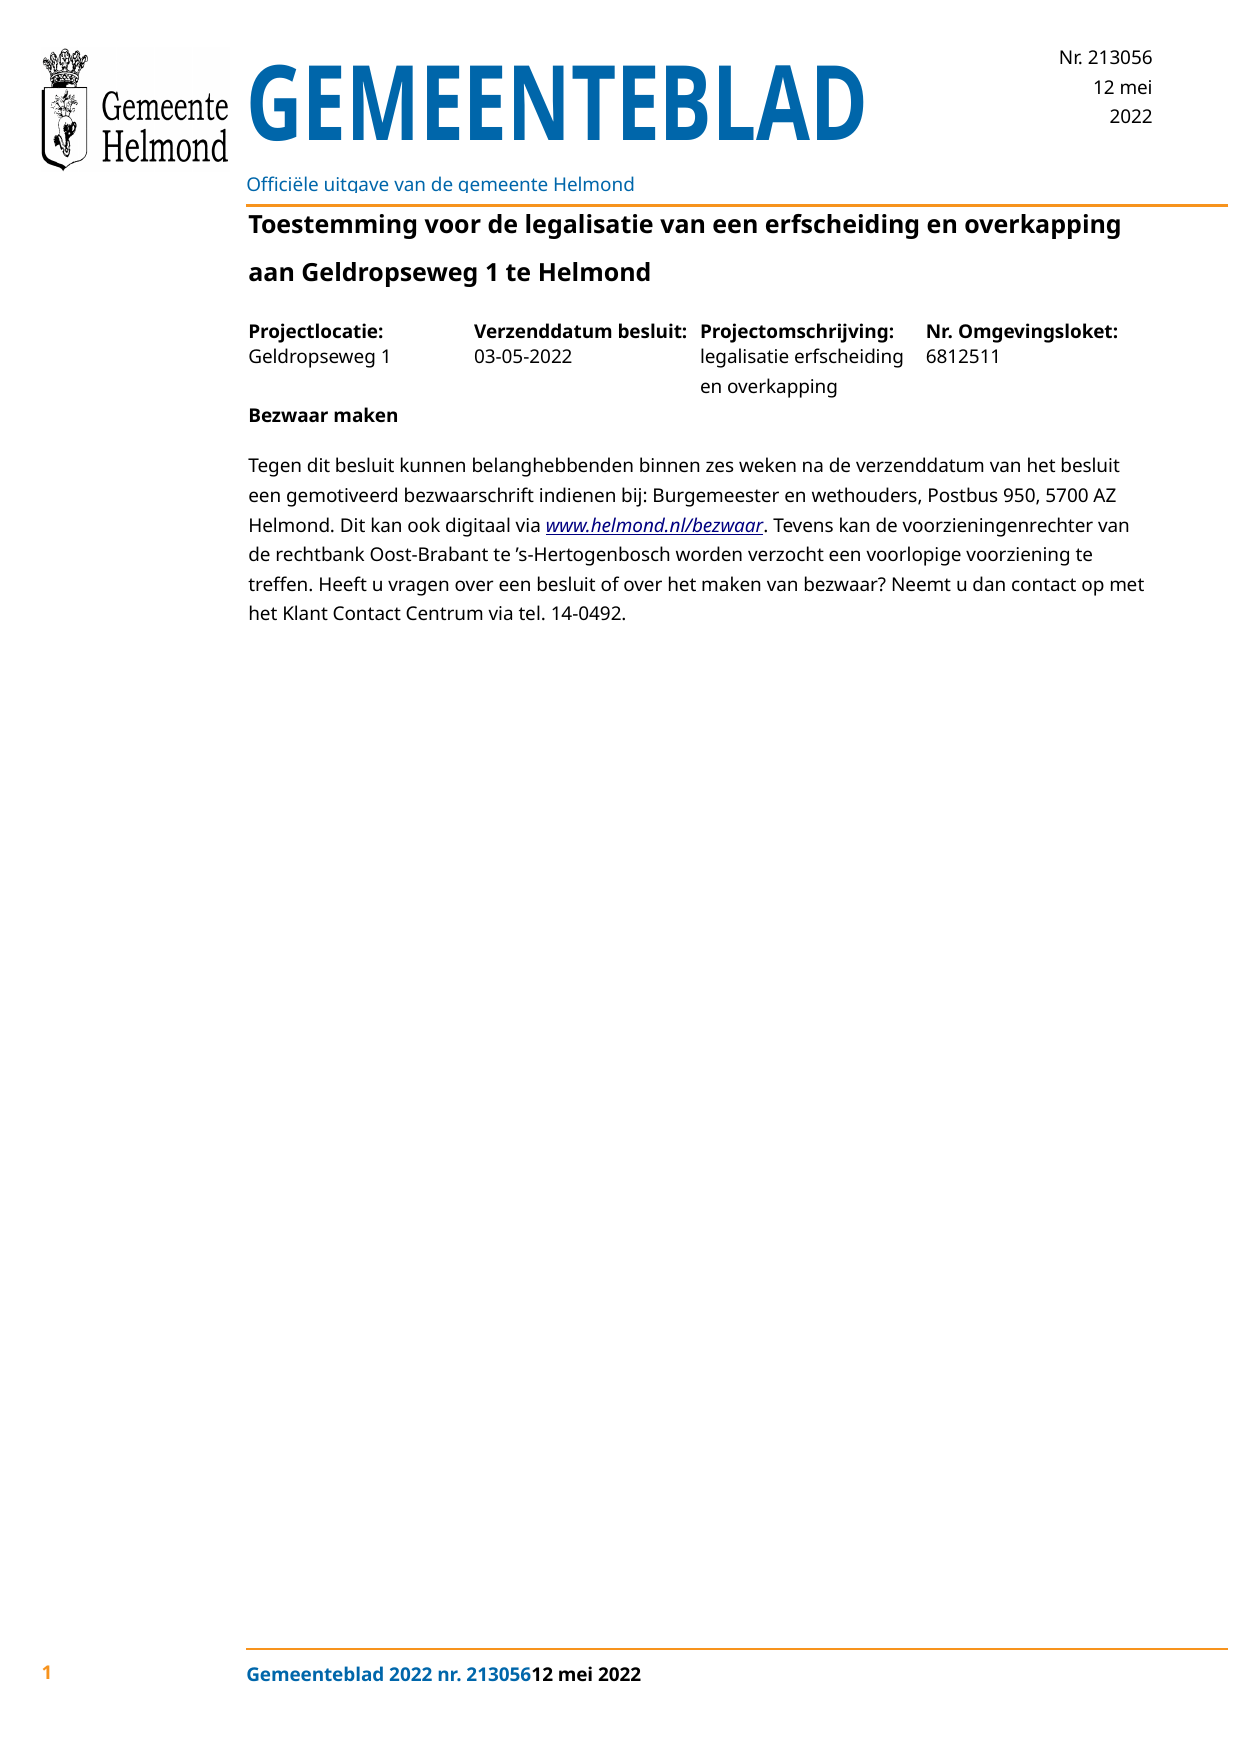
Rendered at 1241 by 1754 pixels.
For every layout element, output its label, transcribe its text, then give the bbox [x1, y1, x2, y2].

table_header Nr. Omgevingsloket: [926, 318, 1152, 344]
table_cell 6812511 [926, 344, 1152, 399]
table_cell 03-05-2022 [474, 344, 700, 399]
table_cell legalisatie erfscheiding en overkapping [700, 344, 926, 399]
text Toestemming voor de legalisatie van een erfscheiding en overkapping aan Geldropseweg 1 te Helmond [248, 207, 1152, 288]
table_header Projectomschrijving: [700, 318, 926, 344]
picture [41, 47, 231, 172]
text Bezwaar maken [248, 402, 1152, 428]
text Tegen dit besluit kunnen belanghebbenden binnen zes weken na de verzenddatum van het besluit een gemotiveerd bezwaarschrift indienen bij: Burgemeester en wethouders, Postbus 950, 5700 AZ Helmond. Dit kan ook digitaal via www.helmond.nl/bezwaar. Tevens kan de voorzieningenrechter van de rechtbank Oost-Brabant te ’s-Hertogenbosch worden verzocht een voorlopige voorziening te treffen. Heeft u vragen over een besluit of over het maken van bezwaar? Neemt u dan contact op met het Klant Contact Centrum via tel. 14-0492. [248, 453, 1152, 626]
table_cell Geldropseweg 1 [248, 344, 474, 399]
table_header Projectlocatie: [248, 318, 474, 344]
table_header Verzenddatum besluit: [474, 318, 700, 344]
